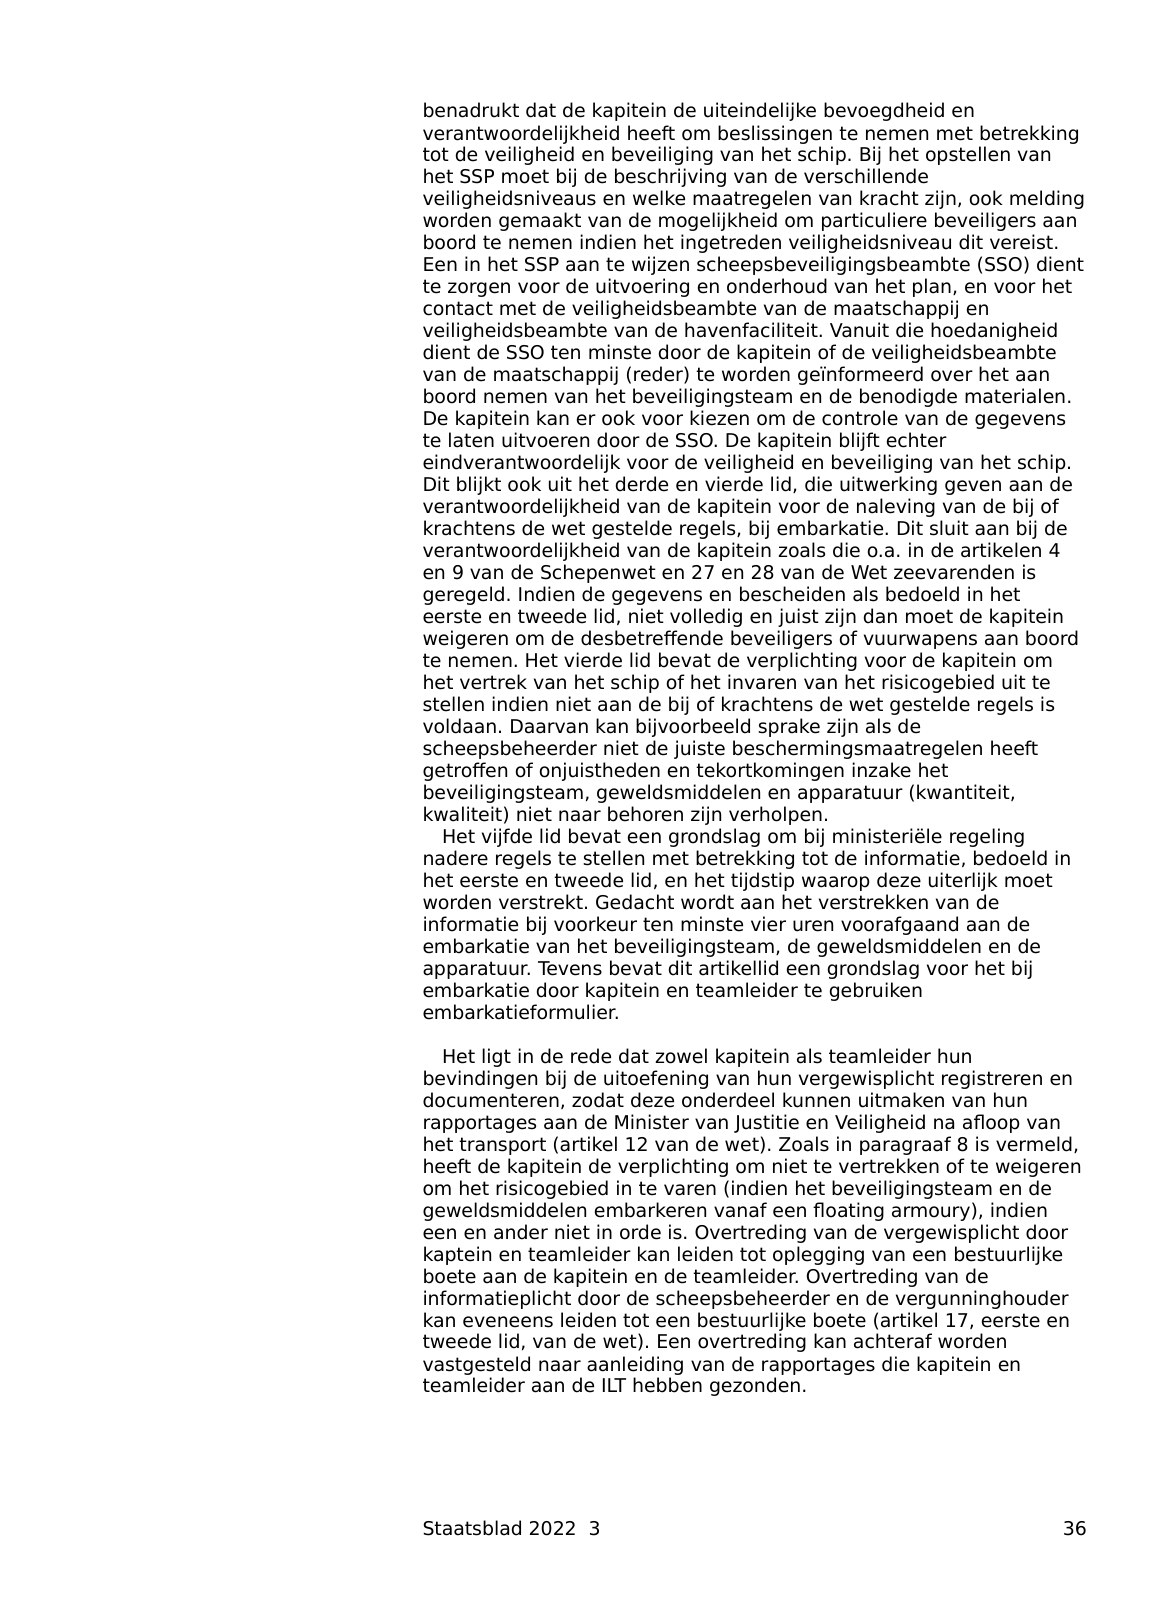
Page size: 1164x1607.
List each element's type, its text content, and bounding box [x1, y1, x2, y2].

text Het ligt in de rede dat zowel kapitein als teamleider hun bevindingen bij de uitoefening van hun vergewisplicht registreren en documenteren, zodat deze onderdeel kunnen uitmaken van hun rapportages aan de Minister van Justitie en Veiligheid na afloop van het transport (artikel 12 van de wet). Zoals in paragraaf 8 is vermeld, heeft de kapitein de verplichting om niet te vertrekken of te weigeren om het risicogebied in te varen (indien het beveiligingsteam en de geweldsmiddelen embarkeren vanaf een floating armoury), indien een en ander niet in orde is. Overtreding van de vergewisplicht door kaptein en teamleider kan leiden tot oplegging van een bestuurlijke boete aan de kapitein en de teamleider. Overtreding van de informatieplicht door de scheepsbeheerder en de vergunninghouder kan eveneens leiden tot een bestuurlijke boete (artikel 17, eerste en tweede lid, van de wet). Een overtreding kan achteraf worden vastgesteld naar aanleiding van de rapportages die kapitein en teamleider aan de ILT hebben gezonden. [422, 1046, 1087, 1397]
text benadrukt dat de kapitein de uiteindelijke bevoegdheid en verantwoordelijkheid heeft om beslissingen te nemen met betrekking tot de veiligheid en beveiliging van het schip. Bij het opstellen van het SSP moet bij de beschrijving van de verschillende veiligheidsniveaus en welke maatregelen van kracht zijn, ook melding worden gemaakt van de mogelijkheid om particuliere beveiligers aan boord te nemen indien het ingetreden veiligheidsniveau dit vereist. Een in het SSP aan te wijzen scheepsbeveiligingsbeambte (SSO) dient te zorgen voor de uitvoering en onderhoud van het plan, en voor het contact met de veiligheidsbeambte van de maatschappij en veiligheidsbeambte van de havenfaciliteit. Vanuit die hoedanigheid dient de SSO ten minste door de kapitein of de veiligheidsbeambte van de maatschappij (reder) te worden geïnformeerd over het aan boord nemen van het beveiligingsteam en de benodigde materialen. De kapitein kan er ook voor kiezen om de controle van de gegevens te laten uitvoeren door de SSO. De kapitein blijft echter eindverantwoordelijk voor de veiligheid en beveiliging van het schip. Dit blijkt ook uit het derde en vierde lid, die uitwerking geven aan de verantwoordelijkheid van de kapitein voor de naleving van de bij of krachtens de wet gestelde regels, bij embarkatie. Dit sluit aan bij de verantwoordelijkheid van de kapitein zoals die o.a. in de artikelen 4 en 9 van de Schepenwet en 27 en 28 van de Wet zeevarenden is geregeld. Indien de gegevens en bescheiden als bedoeld in het eerste en tweede lid, niet volledig en juist zijn dan moet de kapitein weigeren om de desbetreffende beveiligers of vuurwapens aan boord te nemen. Het vierde lid bevat de verplichting voor de kapitein om het vertrek van het schip of het invaren van het risicogebied uit te stellen indien niet aan de bij of krachtens de wet gestelde regels is voldaan. Daarvan kan bijvoorbeeld sprake zijn als de scheepsbeheerder niet de juiste beschermingsmaatregelen heeft getroffen of onjuistheden en tekortkomingen inzake het beveiligingsteam, geweldsmiddelen en apparatuur (kwantiteit, kwaliteit) niet naar behoren zijn verholpen. [422, 100, 1087, 826]
text Het vijfde lid bevat een grondslag om bij ministeriële regeling nadere regels te stellen met betrekking tot de informatie, bedoeld in het eerste en tweede lid, en het tijdstip waarop deze uiterlijk moet worden verstrekt. Gedacht wordt aan het verstrekken van de informatie bij voorkeur ten minste vier uren voorafgaand aan de embarkatie van het beveiligingsteam, de geweldsmiddelen en de apparatuur. Tevens bevat dit artikellid een grondslag voor het bij embarkatie door kapitein en teamleider te gebruiken embarkatieformulier. [422, 826, 1087, 1023]
